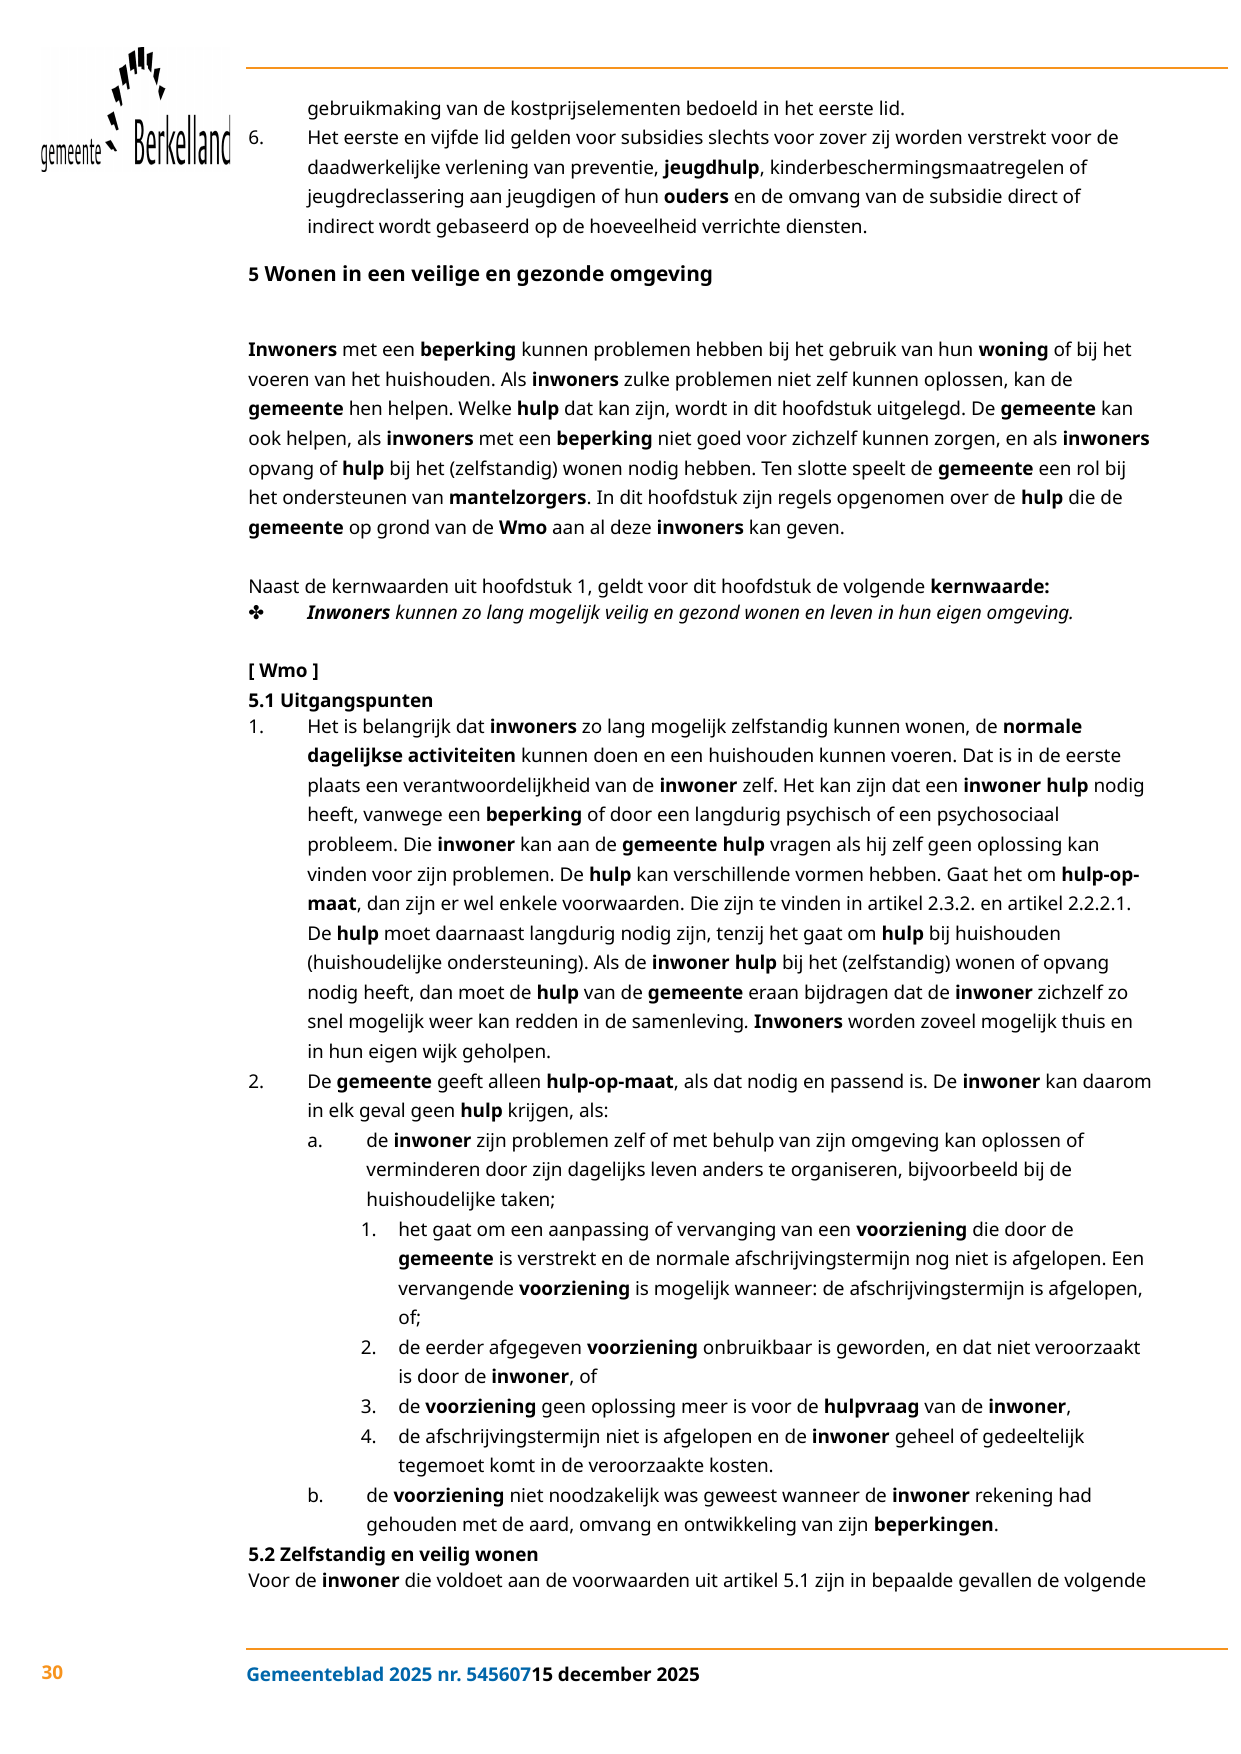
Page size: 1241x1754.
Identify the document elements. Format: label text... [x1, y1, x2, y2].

list De gemeente geeft alleen hulp-op-maat, als dat nodig en passend is. De inwoner kan daarom in elk geval geen hulp krijgen, als: [248, 1068, 1152, 1123]
text Inwoners met een beperking kunnen problemen hebben bij het gebruik van hun woning of bij het voeren van het huishouden. Als inwoners zulke problemen niet zelf kunnen oplossen, kan de gemeente hen helpen. Welke hulp dat kan zijn, wordt in dit hoofdstuk uitgelegd. De gemeente kan ook helpen, als inwoners met een beperking niet goed voor zichzelf kunnen zorgen, en als inwoners opvang of hulp bij het (zelfstandig) wonen nodig hebben. Ten slotte speelt de gemeente een rol bij het ondersteunen van mantelzorgers. In dit hoofdstuk zijn regels opgenomen over de hulp die de gemeente op grond van de Wmo aan al deze inwoners kan geven. [248, 336, 1152, 540]
picture [41, 47, 231, 172]
table_cell Inwoners kunnen zo lang mogelijk veilig en gezond wonen en leven in hun eigen omgeving. [248, 599, 1152, 625]
list Het is belangrijk dat inwoners zo lang mogelijk zelfstandig kunnen wonen, de normale dagelijkse activiteiten kunnen doen en een huishouden kunnen voeren. Dat is in de eerste plaats een verantwoordelijkheid van de inwoner zelf. Het kan zijn dat een inwoner hulp nodig heeft, vanwege een beperking of door een langdurig psychisch of een psychosociaal probleem. Die inwoner kan aan de gemeente hulp vragen als hij zelf geen oplossing kan vinden voor zijn problemen. De hulp kan verschillende vormen hebben. Gaat het om hulp-op-maat, dan zijn er wel enkele voorwaarden. Die zijn te vinden in artikel 2.3.2. en artikel 2.2.2.1. De hulp moet daarnaast langdurig nodig zijn, tenzij het gaat om hulp bij huishouden (huishoudelijke ondersteuning). Als de inwoner hulp bij het (zelfstandig) wonen of opvang nodig heeft, dan moet de hulp van de gemeente eraan bijdragen dat de inwoner zichzelf zo snel mogelijk weer kan redden in de samenleving. Inwoners worden zoveel mogelijk thuis en in hun eigen wijk geholpen. [248, 713, 1152, 1064]
text 5.2 Zelfstandig en veilig wonen [248, 1541, 1152, 1567]
list de afschrijvingstermijn niet is afgelopen en de inwoner geheel of gedeeltelijk tegemoet komt in de veroorzaakte kosten. [361, 1423, 1152, 1478]
text 5 Wonen in een veilige en gezonde omgeving [248, 259, 1152, 287]
list Het eerste en vijfde lid gelden voor subsidies slechts voor zover zij worden verstrekt voor de daadwerkelijke verlening van preventie, jeugdhulp, kinderbeschermingsmaatregelen of jeugdreclassering aan jeugdigen of hun ouders en de omvang van de subsidie direct of indirect wordt gebaseerd op de hoeveelheid verrichte diensten. [248, 124, 1152, 239]
list gebruikmaking van de kostprijselementen bedoeld in het eerste lid. [248, 95, 1152, 121]
text [ Wmo ] [248, 657, 1152, 683]
table_header Naast de kernwaarden uit hoofdstuk 1, geldt voor dit hoofdstuk de volgende kernwaarde: [248, 573, 1152, 599]
text 5.1 Uitgangspunten [248, 687, 1152, 713]
list de inwoner zijn problemen zelf of met behulp van zijn omgeving kan oplossen of verminderen door zijn dagelijks leven anders te organiseren, bijvoorbeeld bij de huishoudelijke taken; [307, 1127, 1152, 1212]
text Voor de inwoner die voldoet aan de voorwaarden uit artikel 5.1 zijn in bepaalde gevallen de volgende [248, 1567, 1152, 1593]
list het gaat om een aanpassing of vervanging van een voorziening die door de gemeente is verstrekt en de normale afschrijvingstermijn nog niet is afgelopen. Een vervangende voorziening is mogelijk wanneer: de afschrijvingstermijn is afgelopen, of; [361, 1216, 1152, 1330]
list de voorziening niet noodzakelijk was geweest wanneer de inwoner rekening had gehouden met de aard, omvang en ontwikkeling van zijn beperkingen. [307, 1482, 1152, 1537]
list de voorziening geen oplossing meer is voor de hulpvraag van de inwoner, [361, 1393, 1152, 1419]
list de eerder afgegeven voorziening onbruikbaar is geworden, en dat niet veroorzaakt is door de inwoner, of [361, 1334, 1152, 1389]
